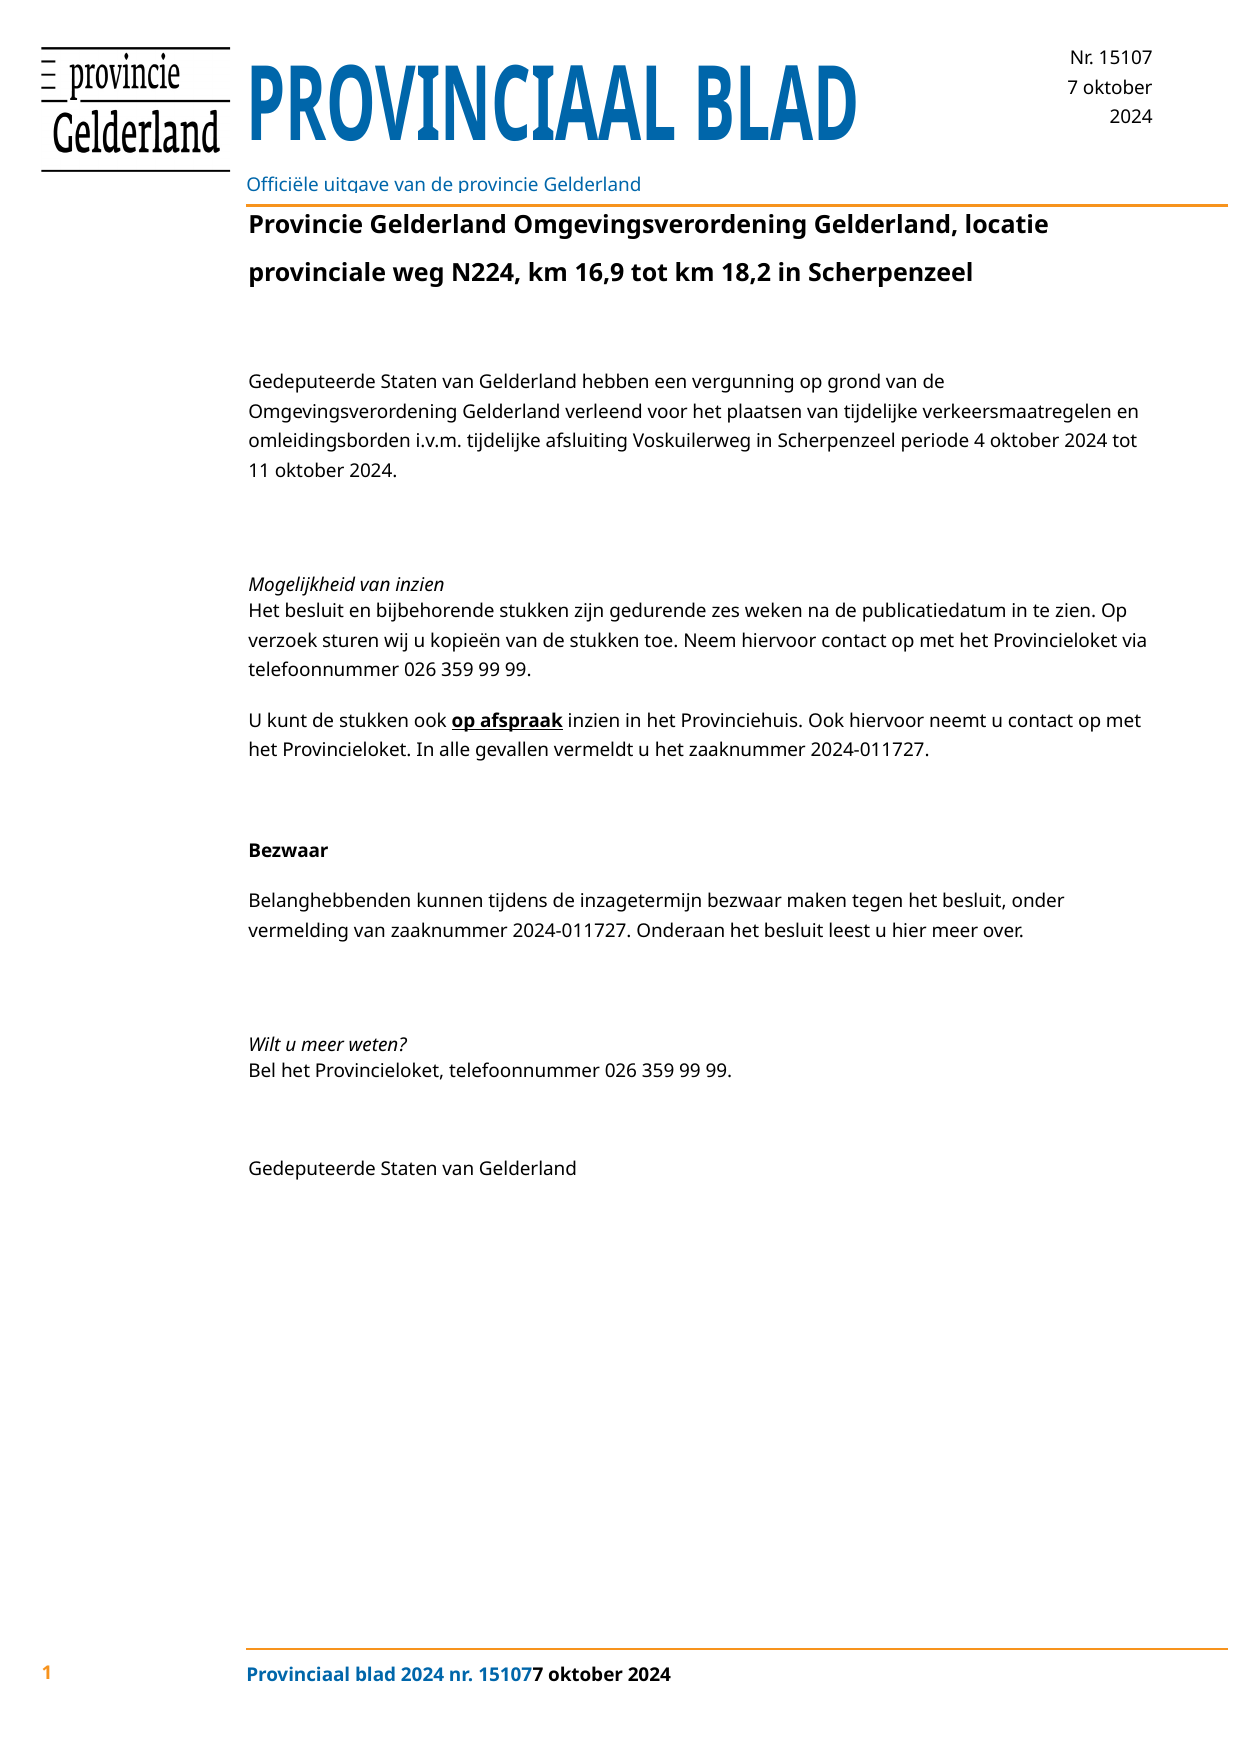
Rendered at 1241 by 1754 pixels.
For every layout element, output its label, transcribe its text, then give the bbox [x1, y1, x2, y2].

text Belanghebbenden kunnen tijdens de inzagetermijn bezwaar maken tegen het besluit, onder vermelding van zaaknummer 2024-011727. Onderaan het besluit leest u hier meer over. [248, 888, 1152, 943]
text Gedeputeerde Staten van Gelderland hebben een vergunning op grond van de Omgevingsverordening Gelderland verleend voor het plaatsen van tijdelijke verkeersmaatregelen en omleidingsborden i.v.m. tijdelijke afsluiting Voskuilerweg in Scherpenzeel periode 4 oktober 2024 tot 11 oktober 2024. [248, 368, 1152, 483]
text Provincie Gelderland Omgevingsverordening Gelderland, locatie provinciale weg N224, km 16,9 tot km 18,2 in Scherpenzeel [248, 207, 1152, 288]
text Bezwaar [248, 837, 1152, 863]
text U kunt de stukken ook op afspraak inzien in het Provinciehuis. Ook hiervoor neemt u contact op met het Provincieloket. In alle gevallen vermeldt u het zaaknummer 2024-011727. [248, 707, 1152, 762]
text Wilt u meer weten? [248, 1032, 1152, 1057]
text Gedeputeerde Staten van Gelderland [248, 1156, 1152, 1181]
text Mogelijkheid van inzien [248, 571, 1152, 597]
text Het besluit en bijbehorende stukken zijn gedurende zes weken na de publicatiedatum in te zien. Op verzoek sturen wij u kopieën van de stukken toe. Neem hiervoor contact op met het Provincieloket via telefoonnummer 026 359 99 99. [248, 597, 1152, 682]
picture [41, 47, 231, 172]
text Bel het Provincieloket, telefoonnummer 026 359 99 99. [248, 1057, 1152, 1083]
